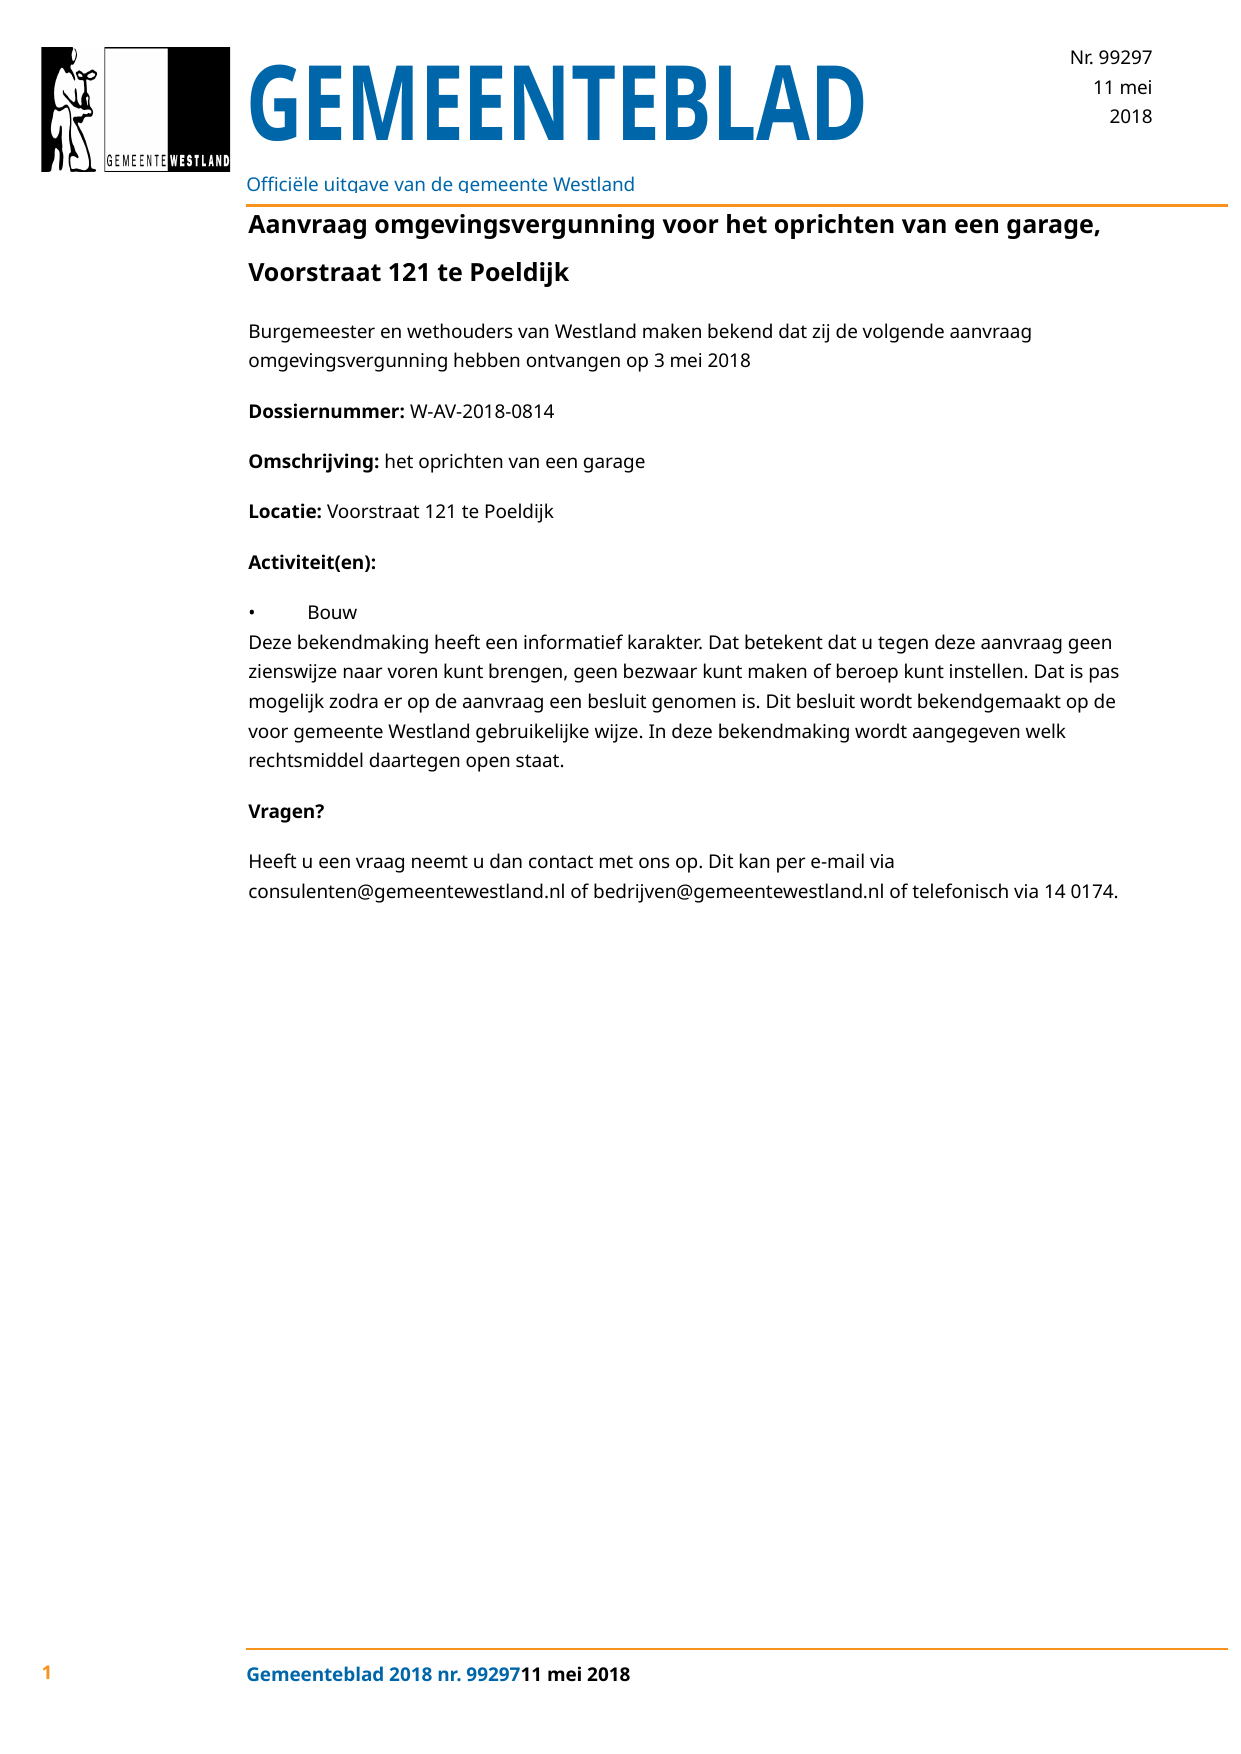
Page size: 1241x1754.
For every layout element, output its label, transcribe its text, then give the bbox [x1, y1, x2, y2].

text Activiteit(en): [248, 549, 1152, 575]
text Dossiernummer: W-AV-2018-0814 [248, 398, 1152, 424]
text Omschrijving: het oprichten van een garage [248, 448, 1152, 474]
text Locatie: Voorstraat 121 te Poeldijk [248, 499, 1152, 524]
text Burgemeester en wethouders van Westland maken bekend dat zij de volgende aanvraag omgevingsvergunning hebben ontvangen op 3 mei 2018 [248, 318, 1152, 373]
text Heeft u een vraag neemt u dan contact met ons op. Dit kan per e-mail via consulenten@gemeentewestland.nl of bedrijven@gemeentewestland.nl of telefonisch via 14 0174. [248, 848, 1152, 904]
text Vragen? [248, 798, 1152, 824]
list Bouw [248, 599, 1152, 625]
text Aanvraag omgevingsvergunning voor het oprichten van een garage, Voorstraat 121 te Poeldijk [248, 207, 1152, 288]
text Deze bekendmaking heeft een informatief karakter. Dat betekent dat u tegen deze aanvraag geen zienswijze naar voren kunt brengen, geen bezwaar kunt maken of beroep kunt instellen. Dat is pas mogelijk zodra er op de aanvraag een besluit genomen is. Dit besluit wordt bekendgemaakt op de voor gemeente Westland gebruikelijke wijze. In deze bekendmaking wordt aangegeven welk rechtsmiddel daartegen open staat. [248, 629, 1152, 773]
picture [41, 47, 231, 172]
